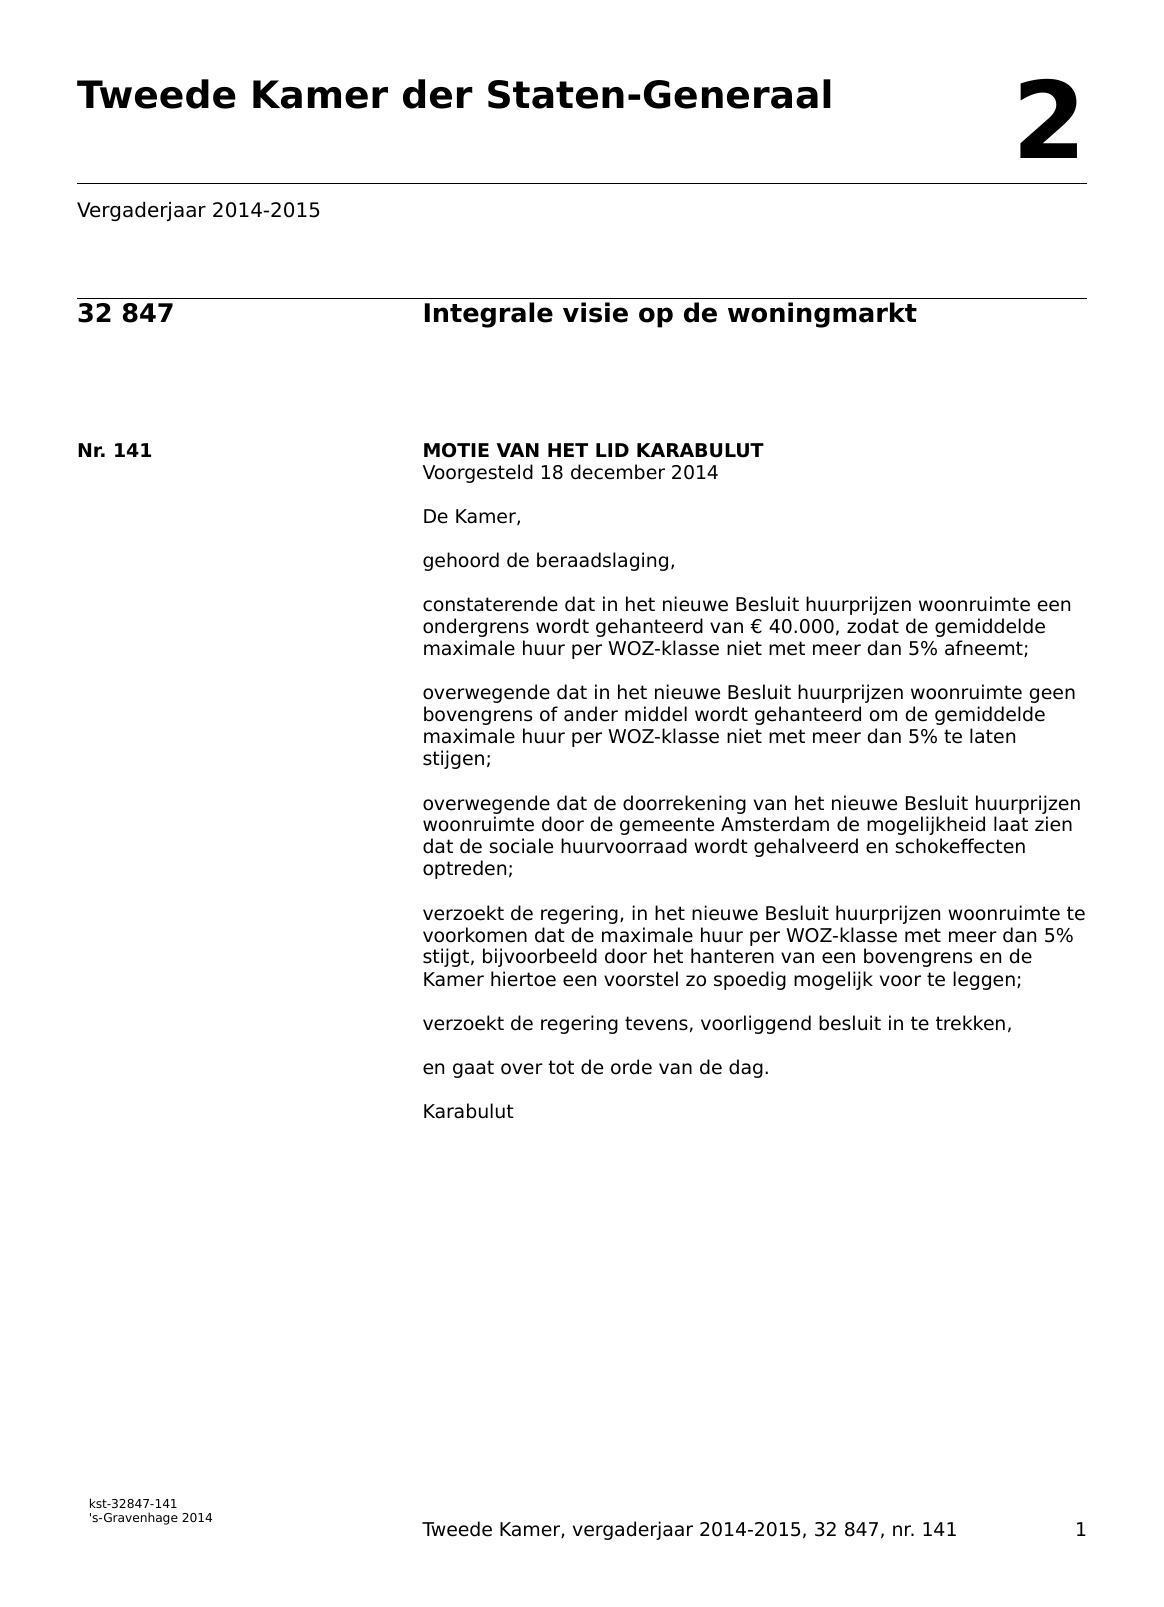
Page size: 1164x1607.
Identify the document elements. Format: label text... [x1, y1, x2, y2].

text verzoekt de regering, in het nieuwe Besluit huurprijzen woonruimte te voorkomen dat de maximale huur per WOZ-klasse met meer dan 5% stijgt, bijvoorbeeld door het hanteren van een bovengrens en de Kamer hiertoe een voorstel zo spoedig mogelijk voor te leggen; [422, 902, 1087, 990]
subtitle Nr. 141 MOTIE VAN HET LID KARABULUT [77, 440, 1087, 462]
table_header Tweede Kamer der Staten-Generaal [77, 59, 886, 183]
text overwegende dat de doorrekening van het nieuwe Besluit huurprijzen woonruimte door de gemeente Amsterdam de mogelijkheid laat zien dat de sociale huurvoorraad wordt gehalveerd en schokeffecten optreden; [422, 792, 1087, 880]
text en gaat over tot de orde van de dag. [422, 1057, 1087, 1079]
text gehoord de beraadslaging, [422, 550, 1087, 572]
text constaterende dat in het nieuwe Besluit huurprijzen woonruimte een ondergrens wordt gehanteerd van € 40.000, zodat de gemiddelde maximale huur per WOZ-klasse niet met meer dan 5% afneemt; [422, 594, 1087, 660]
text Karabulut [422, 1101, 1087, 1123]
text De Kamer, [422, 506, 1087, 528]
table_header 2 [886, 59, 1087, 183]
text overwegende dat in het nieuwe Besluit huurprijzen woonruimte geen bovengrens of ander middel wordt gehanteerd om de gemiddelde maximale huur per WOZ-klasse niet met meer dan 5% te laten stijgen; [422, 682, 1087, 770]
text 's-Gravenhage 2014 [88, 1511, 323, 1525]
subtitle 32 847 Integrale visie op de woningmarkt [77, 299, 1087, 329]
text verzoekt de regering tevens, voorliggend besluit in te trekken, [422, 1013, 1087, 1034]
text kst-32847-141 [88, 1497, 323, 1511]
table_cell Vergaderjaar 2014-2015 [77, 184, 1087, 298]
text Voorgesteld 18 december 2014 [422, 462, 1087, 484]
